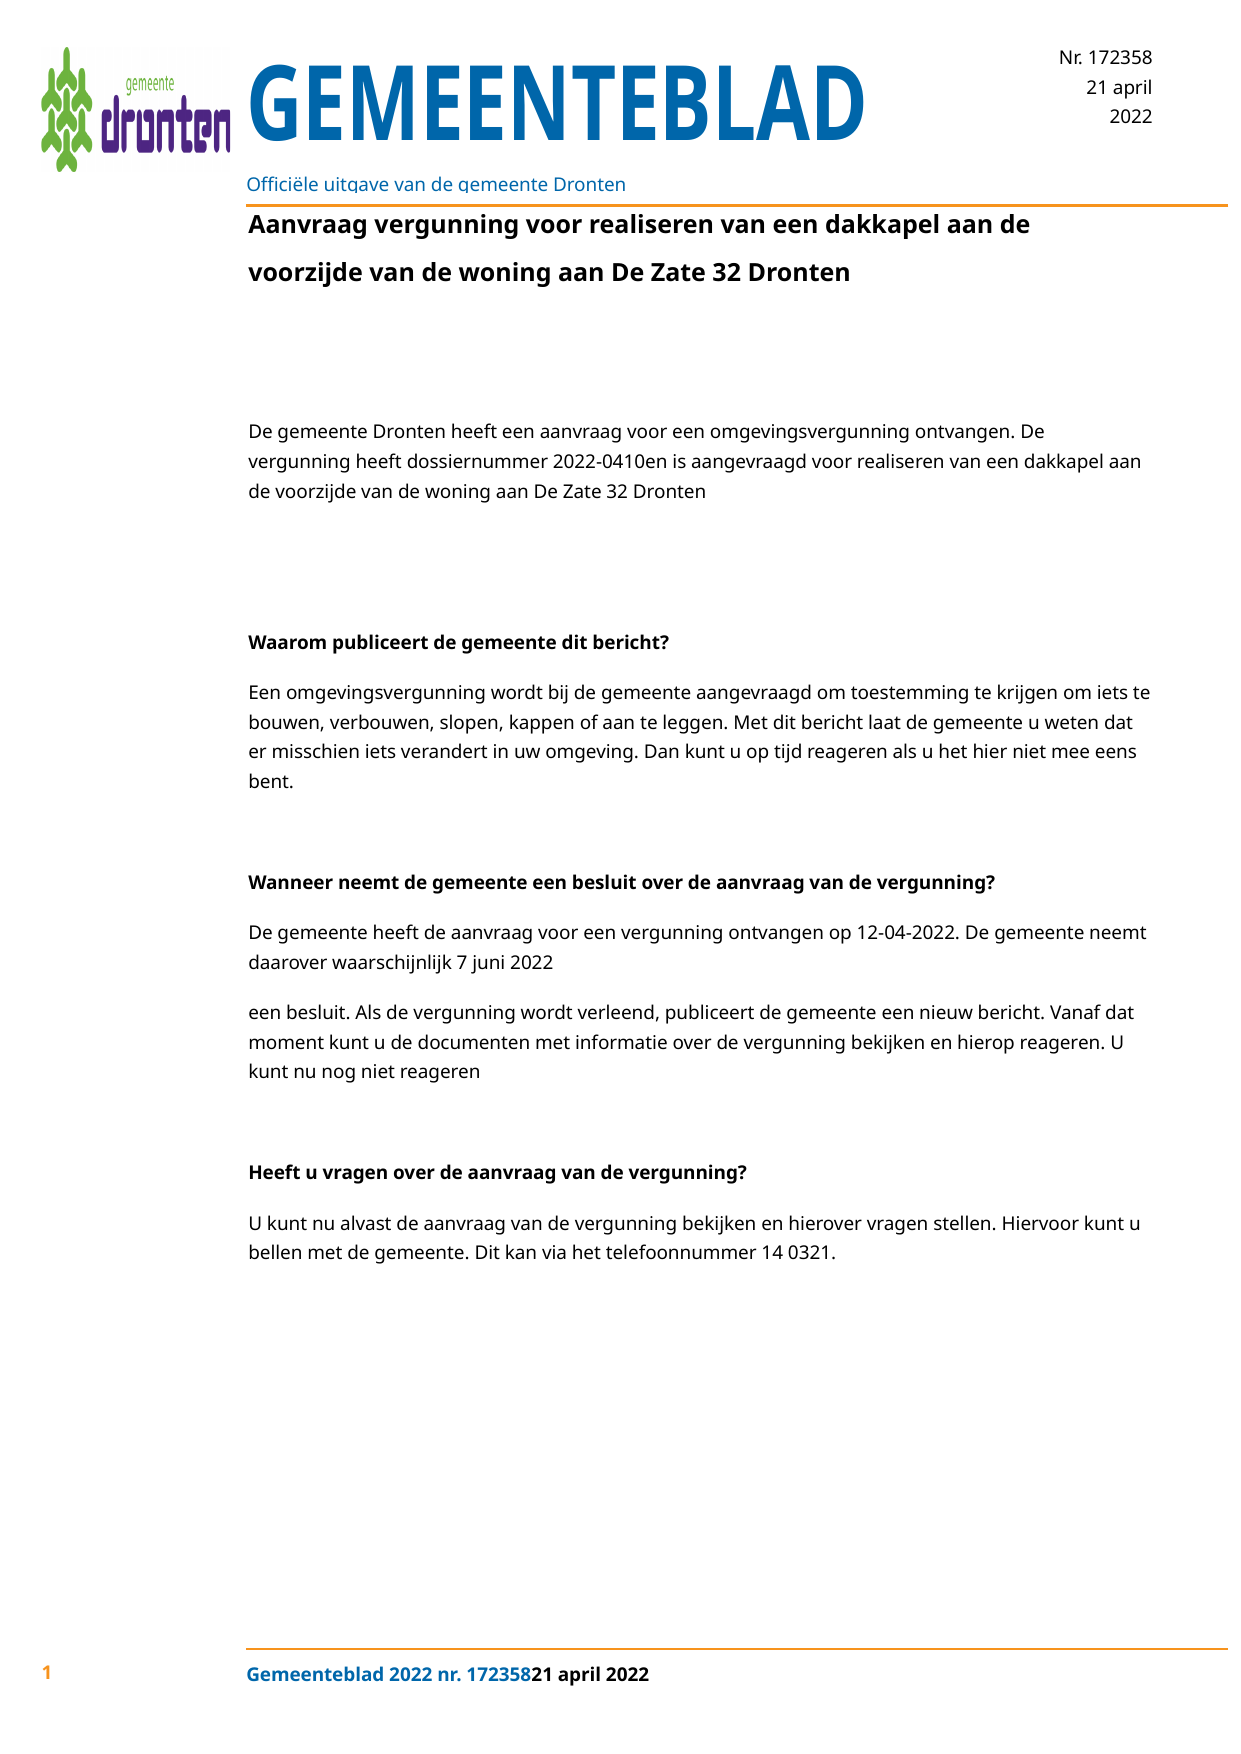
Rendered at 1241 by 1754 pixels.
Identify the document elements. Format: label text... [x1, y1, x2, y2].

text Een omgevingsvergunning wordt bij de gemeente aangevraagd om toestemming te krijgen om iets te bouwen, verbouwen, slopen, kappen of aan te leggen. Met dit bericht laat de gemeente u weten dat er misschien iets verandert in uw omgeving. Dan kunt u op tijd reageren als u het hier niet mee eens bent. [248, 679, 1152, 794]
text U kunt nu alvast de aanvraag van de vergunning bekijken en hierover vragen stellen. Hiervoor kunt u bellen met de gemeente. Dit kan via het telefoonnummer 14 0321. [248, 1210, 1152, 1265]
text Waarom publiceert de gemeente dit bericht? [248, 629, 1152, 655]
picture [41, 47, 231, 172]
text een besluit. Als de vergunning wordt verleend, publiceert de gemeente een nieuw bericht. Vanaf dat moment kunt u de documenten met informatie over de vergunning bekijken en hierop reageren. U kunt nu nog niet reageren [248, 999, 1152, 1084]
text Heeft u vragen over de aanvraag van de vergunning? [248, 1159, 1152, 1185]
text De gemeente Dronten heeft een aanvraag voor een omgevingsvergunning ontvangen. De vergunning heeft dossiernummer 2022-0410en is aangevraagd voor realiseren van een dakkapel aan de voorzijde van de woning aan De Zate 32 Dronten [248, 419, 1152, 504]
text De gemeente heeft de aanvraag voor een vergunning ontvangen op 12-04-2022. De gemeente neemt daarover waarschijnlijk 7 juni 2022 [248, 919, 1152, 975]
text Wanneer neemt de gemeente een besluit over de aanvraag van de vergunning? [248, 869, 1152, 895]
text Aanvraag vergunning voor realiseren van een dakkapel aan de voorzijde van de woning aan De Zate 32 Dronten [248, 207, 1152, 288]
